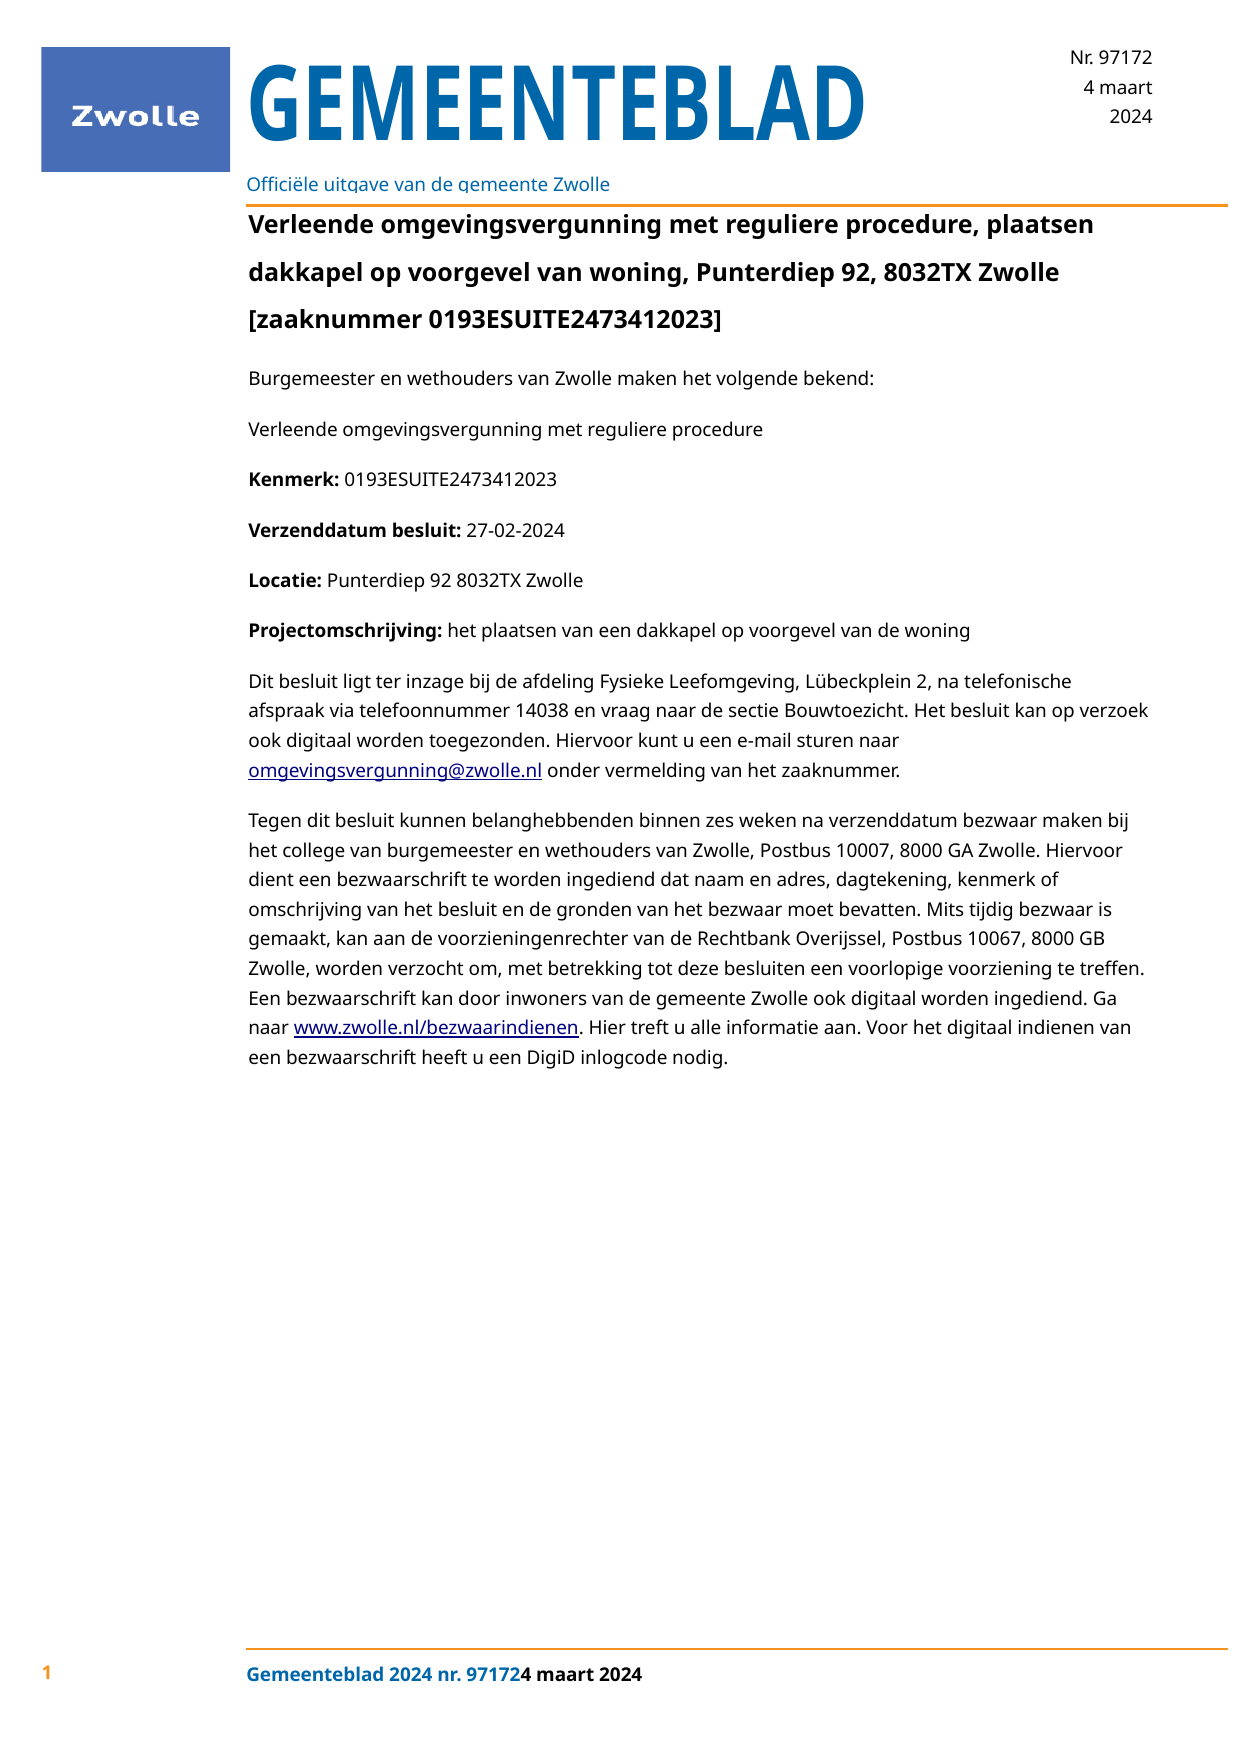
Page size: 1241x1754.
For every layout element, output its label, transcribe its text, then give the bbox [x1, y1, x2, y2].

text Tegen dit besluit kunnen belanghebbenden binnen zes weken na verzenddatum bezwaar maken bij het college van burgemeester en wethouders van Zwolle, Postbus 10007, 8000 GA Zwolle. Hiervoor dient een bezwaarschrift te worden ingediend dat naam en adres, dagtekening, kenmerk of omschrijving van het besluit en de gronden van het bezwaar moet bevatten. Mits tijdig bezwaar is gemaakt, kan aan de voorzieningenrechter van de Rechtbank Overijssel, Postbus 10067, 8000 GB Zwolle, worden verzocht om, met betrekking tot deze besluiten een voorlopige voorziening te treffen. Een bezwaarschrift kan door inwoners van de gemeente Zwolle ook digitaal worden ingediend. Ga naar www.zwolle.nl/bezwaarindienen. Hier treft u alle informatie aan. Voor het digitaal indienen van een bezwaarschrift heeft u een DigiD inlogcode nodig. [248, 807, 1152, 1069]
text Verleende omgevingsvergunning met reguliere procedure [248, 416, 1152, 442]
text Projectomschrijving: het plaatsen van een dakkapel op voorgevel van de woning [248, 618, 1152, 643]
text Verleende omgevingsvergunning met reguliere procedure, plaatsen dakkapel op voorgevel van woning, Punterdiep 92, 8032TX Zwolle [zaaknummer 0193ESUITE2473412023] [248, 207, 1152, 336]
text Verzenddatum besluit: 27-02-2024 [248, 517, 1152, 542]
text Dit besluit ligt ter inzage bij de afdeling Fysieke Leefomgeving, Lübeckplein 2, na telefonische afspraak via telefoonnummer 14038 en vraag naar de sectie Bouwtoezicht. Het besluit kan op verzoek ook digitaal worden toegezonden. Hiervoor kunt u een e-mail sturen naar omgevingsvergunning@zwolle.nl onder vermelding van het zaaknummer. [248, 668, 1152, 782]
text Burgemeester en wethouders van Zwolle maken het volgende bekend: [248, 366, 1152, 391]
text Kenmerk: 0193ESUITE2473412023 [248, 466, 1152, 492]
picture [41, 47, 231, 172]
text Locatie: Punterdiep 92 8032TX Zwolle [248, 567, 1152, 593]
